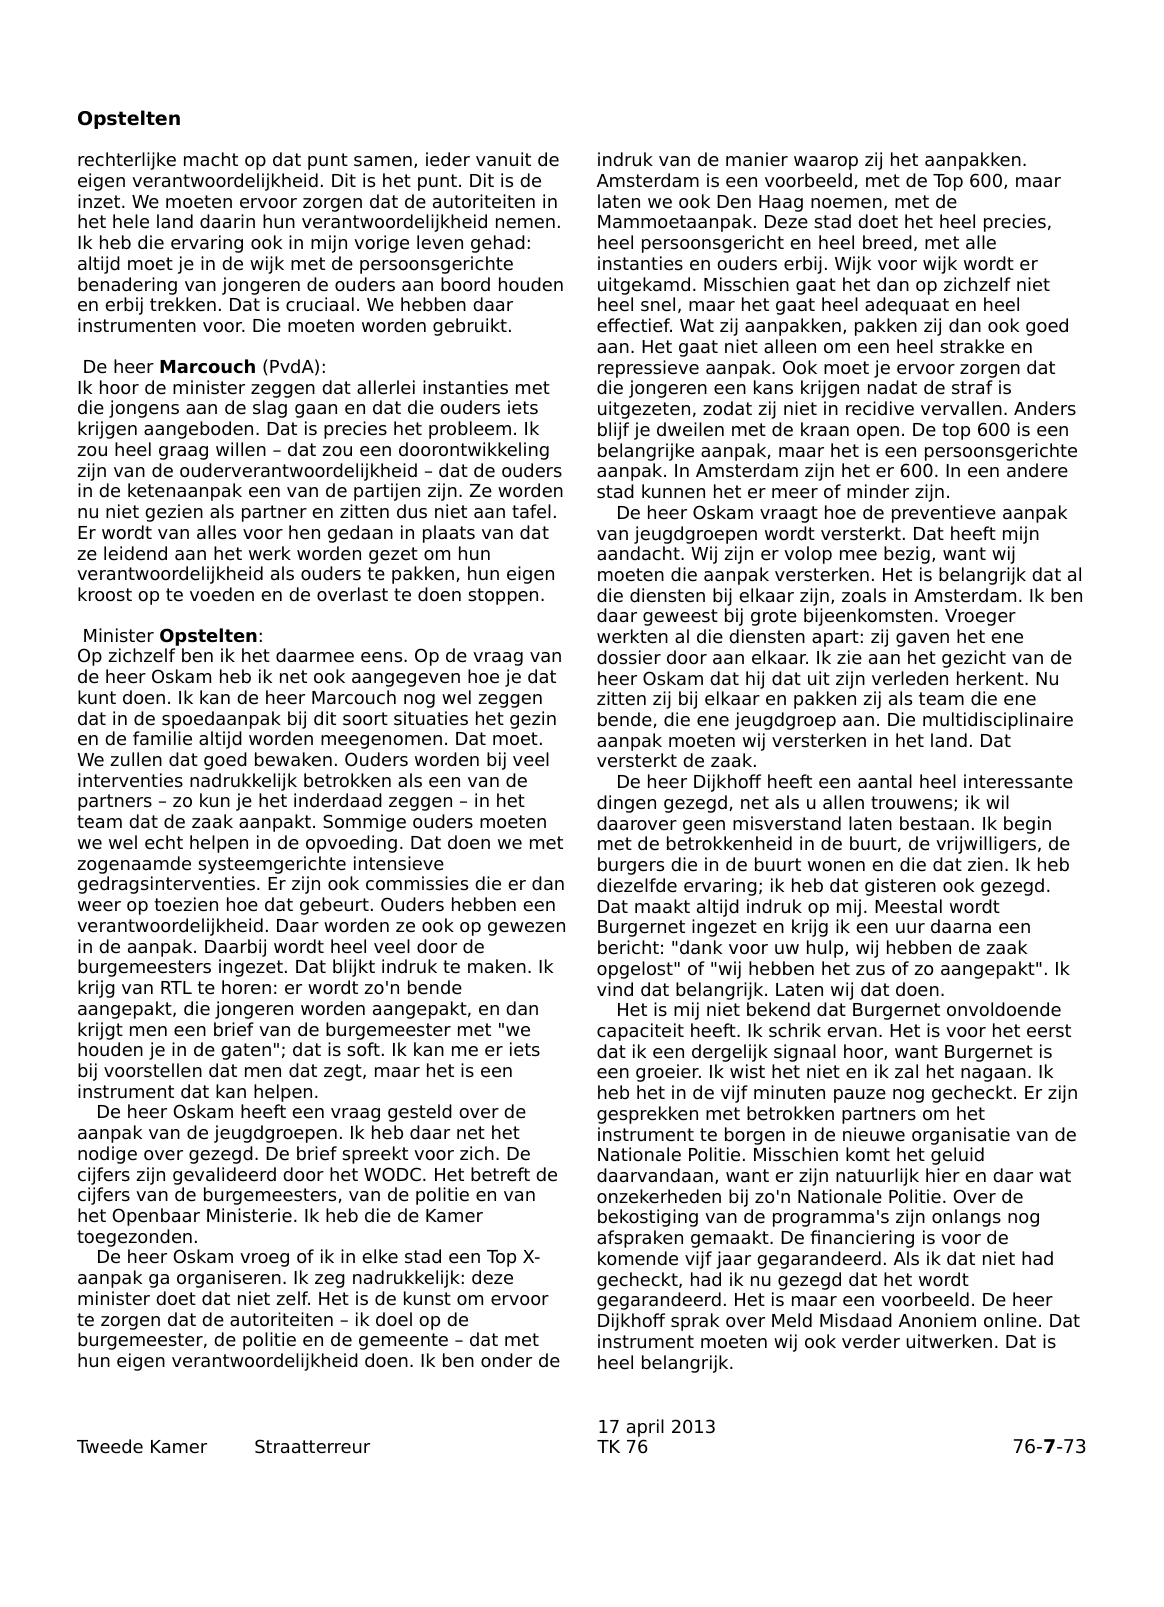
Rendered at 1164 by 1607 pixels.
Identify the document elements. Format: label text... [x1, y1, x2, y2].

text De heer Oskam vraagt hoe de preventieve aanpak van jeugdgroepen wordt versterkt. Dat heeft mijn aandacht. Wij zijn er volop mee bezig, want wij moeten die aanpak versterken. Het is belangrijk dat al die diensten bij elkaar zijn, zoals in Amsterdam. Ik ben daar geweest bij grote bijeenkomsten. Vroeger werkten al die diensten apart: zij gaven het ene dossier door aan elkaar. Ik zie aan het gezicht van de heer Oskam dat hij dat uit zijn verleden herkent. Nu zitten zij bij elkaar en pakken zij als team die ene bende, die ene jeugdgroep aan. Die multidisciplinaire aanpak moeten wij versterken in het land. Dat versterkt de zaak. [596, 503, 1087, 772]
text rechterlijke macht op dat punt samen, ieder vanuit de eigen verantwoordelijkheid. Dit is het punt. Dit is de inzet. We moeten ervoor zorgen dat de autoriteiten in het hele land daarin hun verantwoordelijkheid nemen. Ik heb die ervaring ook in mijn vorige leven gehad: altijd moet je in de wijk met de persoonsgerichte benadering van jongeren de ouders aan boord houden en erbij trekken. Dat is cruciaal. We hebben daar instrumenten voor. Die moeten worden gebruikt. [77, 150, 567, 337]
text Minister Opstelten: [77, 626, 567, 646]
text indruk van de manier waarop zij het aanpakken. Amsterdam is een voorbeeld, met de Top 600, maar laten we ook Den Haag noemen, met de Mammoetaanpak. Deze stad doet het heel precies, heel persoonsgericht en heel breed, met alle instanties en ouders erbij. Wijk voor wijk wordt er uitgekamd. Misschien gaat het dan op zichzelf niet heel snel, maar het gaat heel adequaat en heel effectief. Wat zij aanpakken, pakken zij dan ook goed aan. Het gaat niet alleen om een heel strakke en repressieve aanpak. Ook moet je ervoor zorgen dat die jongeren een kans krijgen nadat de straf is uitgezeten, zodat zij niet in recidive vervallen. Anders blijf je dweilen met de kraan open. De top 600 is een belangrijke aanpak, maar het is een persoonsgerichte aanpak. In Amsterdam zijn het er 600. In een andere stad kunnen het er meer of minder zijn. [596, 150, 1087, 503]
text Het is mij niet bekend dat Burgernet onvoldoende capaciteit heeft. Ik schrik ervan. Het is voor het eerst dat ik een dergelijk signaal hoor, want Burgernet is een groeier. Ik wist het niet en ik zal het nagaan. Ik heb het in de vijf minuten pauze nog gecheckt. Er zijn gesprekken met betrokken partners om het instrument te borgen in de nieuwe organisatie van de Nationale Politie. Misschien komt het geluid daarvandaan, want er zijn natuurlijk hier en daar wat onzekerheden bij zo'n Nationale Politie. Over de bekostiging van de programma's zijn onlangs nog afspraken gemaakt. De financiering is voor de komende vijf jaar gegarandeerd. Als ik dat niet had gecheckt, had ik nu gezegd dat het wordt gegarandeerd. Het is maar een voorbeeld. De heer Dijkhoff sprak over Meld Misdaad Anoniem online. Dat instrument moeten wij ook verder uitwerken. Dat is heel belangrijk. [596, 1000, 1087, 1373]
text Op zichzelf ben ik het daarmee eens. Op de vraag van de heer Oskam heb ik net ook aangegeven hoe je dat kunt doen. Ik kan de heer Marcouch nog wel zeggen dat in de spoedaanpak bij dit soort situaties het gezin en de familie altijd worden meegenomen. Dat moet. We zullen dat goed bewaken. Ouders worden bij veel interventies nadrukkelijk betrokken als een van de partners – zo kun je het inderdaad zeggen – in het team dat de zaak aanpakt. Sommige ouders moeten we wel echt helpen in de opvoeding. Dat doen we met zogenaamde systeemgerichte intensieve gedragsinterventies. Er zijn ook commissies die er dan weer op toezien hoe dat gebeurt. Ouders hebben een verantwoordelijkheid. Daar worden ze ook op gewezen in de aanpak. Daarbij wordt heel veel door de burgemeesters ingezet. Dat blijkt indruk te maken. Ik krijg van RTL te horen: er wordt zo'n bende aangepakt, die jongeren worden aangepakt, en dan krijgt men een brief van de burgemeester met "we houden je in de gaten"; dat is soft. Ik kan me er iets bij voorstellen dat men dat zegt, maar het is een instrument dat kan helpen. [77, 646, 567, 1102]
text De heer Oskam heeft een vraag gesteld over de aanpak van de jeugdgroepen. Ik heb daar net het nodige over gezegd. De brief spreekt voor zich. De cijfers zijn gevalideerd door het WODC. Het betreft de cijfers van de burgemeesters, van de politie en van het Openbaar Ministerie. Ik heb die de Kamer toegezonden. [77, 1102, 567, 1247]
text De heer Oskam vroeg of ik in elke stad een Top X-aanpak ga organiseren. Ik zeg nadrukkelijk: deze minister doet dat niet zelf. Het is de kunst om ervoor te zorgen dat de autoriteiten – ik doel op de burgemeester, de politie en de gemeente – dat met hun eigen verantwoordelijkheid doen. Ik ben onder de [77, 1247, 567, 1372]
text De heer Dijkhoff heeft een aantal heel interessante dingen gezegd, net als u allen trouwens; ik wil daarover geen misverstand laten bestaan. Ik begin met de betrokkenheid in de buurt, de vrijwilligers, de burgers die in de buurt wonen en die dat zien. Ik heb diezelfde ervaring; ik heb dat gisteren ook gezegd. Dat maakt altijd indruk op mij. Meestal wordt Burgernet ingezet en krijg ik een uur daarna een bericht: "dank voor uw hulp, wij hebben de zaak opgelost" of "wij hebben het zus of zo aangepakt". Ik vind dat belangrijk. Laten wij dat doen. [596, 772, 1087, 1000]
text De heer Marcouch (PvdA): [77, 357, 567, 377]
text Ik hoor de minister zeggen dat allerlei instanties met die jongens aan de slag gaan en dat die ouders iets krijgen aangeboden. Dat is precies het probleem. Ik zou heel graag willen – dat zou een doorontwikkeling zijn van de ouderverantwoordelijkheid – dat de ouders in de ketenaanpak een van de partijen zijn. Ze worden nu niet gezien als partner en zitten dus niet aan tafel. Er wordt van alles voor hen gedaan in plaats van dat ze leidend aan het werk worden gezet om hun verantwoordelijkheid als ouders te pakken, hun eigen kroost op te voeden en de overlast te doen stoppen. [77, 377, 567, 606]
